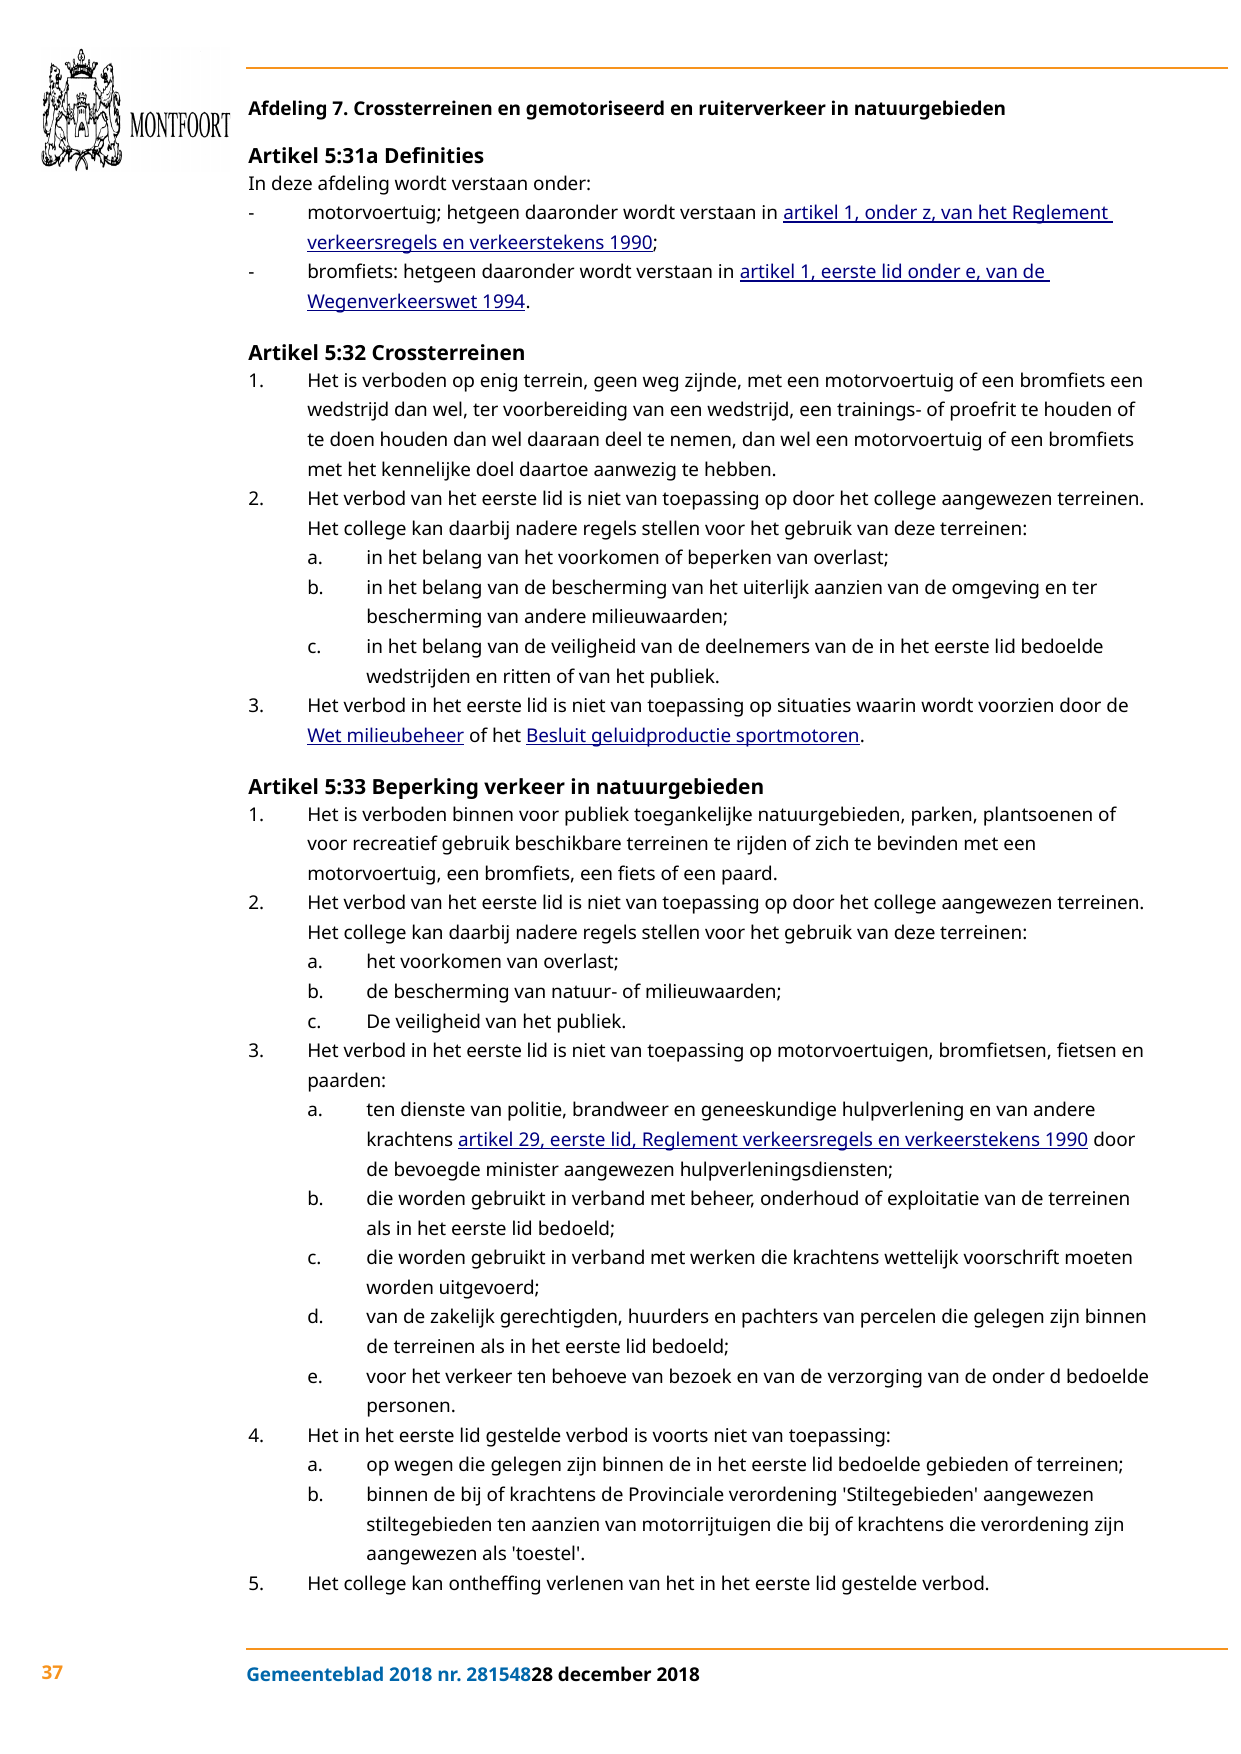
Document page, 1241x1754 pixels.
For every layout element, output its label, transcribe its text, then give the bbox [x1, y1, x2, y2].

list De veiligheid van het publiek. [307, 1008, 1152, 1034]
text Artikel 5:31a Definities [248, 141, 1152, 170]
text In deze afdeling wordt verstaan onder: [248, 170, 1152, 196]
list motorvoertuig; hetgeen daaronder wordt verstaan in artikel 1, onder z, van het Reglement verkeersregels en verkeerstekens 1990; [248, 199, 1152, 255]
list binnen de bij of krachtens de Provinciale verordening 'Stiltegebieden' aangewezen stiltegebieden ten aanzien van motorrijtuigen die bij of krachtens die verordening zijn aangewezen als 'toestel'. [307, 1481, 1152, 1566]
list op wegen die gelegen zijn binnen de in het eerste lid bedoelde gebieden of terreinen; [307, 1452, 1152, 1477]
list voor het verkeer ten behoeve van bezoek en van de verzorging van de onder d bedoelde personen. [307, 1363, 1152, 1418]
list Het in het eerste lid gestelde verbod is voorts niet van toepassing: [248, 1422, 1152, 1448]
list in het belang van de bescherming van het uiterlijk aanzien van de omgeving en ter bescherming van andere milieuwaarden; [307, 574, 1152, 629]
list Het college kan ontheffing verlenen van het in het eerste lid gestelde verbod. [248, 1570, 1152, 1596]
list ten dienste van politie, brandweer en geneeskundige hulpverlening en van andere krachtens artikel 29, eerste lid, Reglement verkeersregels en verkeerstekens 1990 door de bevoegde minister aangewezen hulpverleningsdiensten; [307, 1097, 1152, 1182]
list Het is verboden op enig terrein, geen weg zijnde, met een motorvoertuig of een bromfiets een wedstrijd dan wel, ter voorbereiding van een wedstrijd, een trainings- of proefrit te houden of te doen houden dan wel daaraan deel te nemen, dan wel een motorvoertuig of een bromfiets met het kennelijke doel daartoe aanwezig te hebben. [248, 367, 1152, 481]
list Het verbod van het eerste lid is niet van toepassing op door het college aangewezen terreinen. Het college kan daarbij nadere regels stellen voor het gebruik van deze terreinen: [248, 889, 1152, 945]
list Het is verboden binnen voor publiek toegankelijke natuurgebieden, parken, plantsoenen of voor recreatief gebruik beschikbare terreinen te rijden of zich te bevinden met een motorvoertuig, een bromfiets, een fiets of een paard. [248, 801, 1152, 886]
list in het belang van de veiligheid van de deelnemers van de in het eerste lid bedoelde wedstrijden en ritten of van het publiek. [307, 633, 1152, 688]
text Artikel 5:33 Beperking verkeer in natuurgebieden [248, 772, 1152, 801]
text Afdeling 7. Crossterreinen en gemotoriseerd en ruiterverkeer in natuurgebieden [248, 95, 1152, 121]
picture [41, 47, 231, 172]
list de bescherming van natuur- of milieuwaarden; [307, 978, 1152, 1004]
list Het verbod in het eerste lid is niet van toepassing op motorvoertuigen, bromfietsen, fietsen en paarden: [248, 1037, 1152, 1093]
list in het belang van het voorkomen of beperken van overlast; [307, 544, 1152, 570]
list Het verbod in het eerste lid is niet van toepassing op situaties waarin wordt voorzien door de Wet milieubeheer of het Besluit geluidproductie sportmotoren. [248, 692, 1152, 748]
list Het verbod van het eerste lid is niet van toepassing op door het college aangewezen terreinen. Het college kan daarbij nadere regels stellen voor het gebruik van deze terreinen: [248, 485, 1152, 541]
list het voorkomen van overlast; [307, 949, 1152, 974]
list bromfiets: hetgeen daaronder wordt verstaan in artikel 1, eerste lid onder e, van de Wegenverkeerswet 1994. [248, 258, 1152, 314]
text Artikel 5:32 Crossterreinen [248, 338, 1152, 367]
list die worden gebruikt in verband met beheer, onderhoud of exploitatie van de terreinen als in het eerste lid bedoeld; [307, 1185, 1152, 1241]
list van de zakelijk gerechtigden, huurders en pachters van percelen die gelegen zijn binnen de terreinen als in het eerste lid bedoeld; [307, 1304, 1152, 1359]
list die worden gebruikt in verband met werken die krachtens wettelijk voorschrift moeten worden uitgevoerd; [307, 1244, 1152, 1300]
